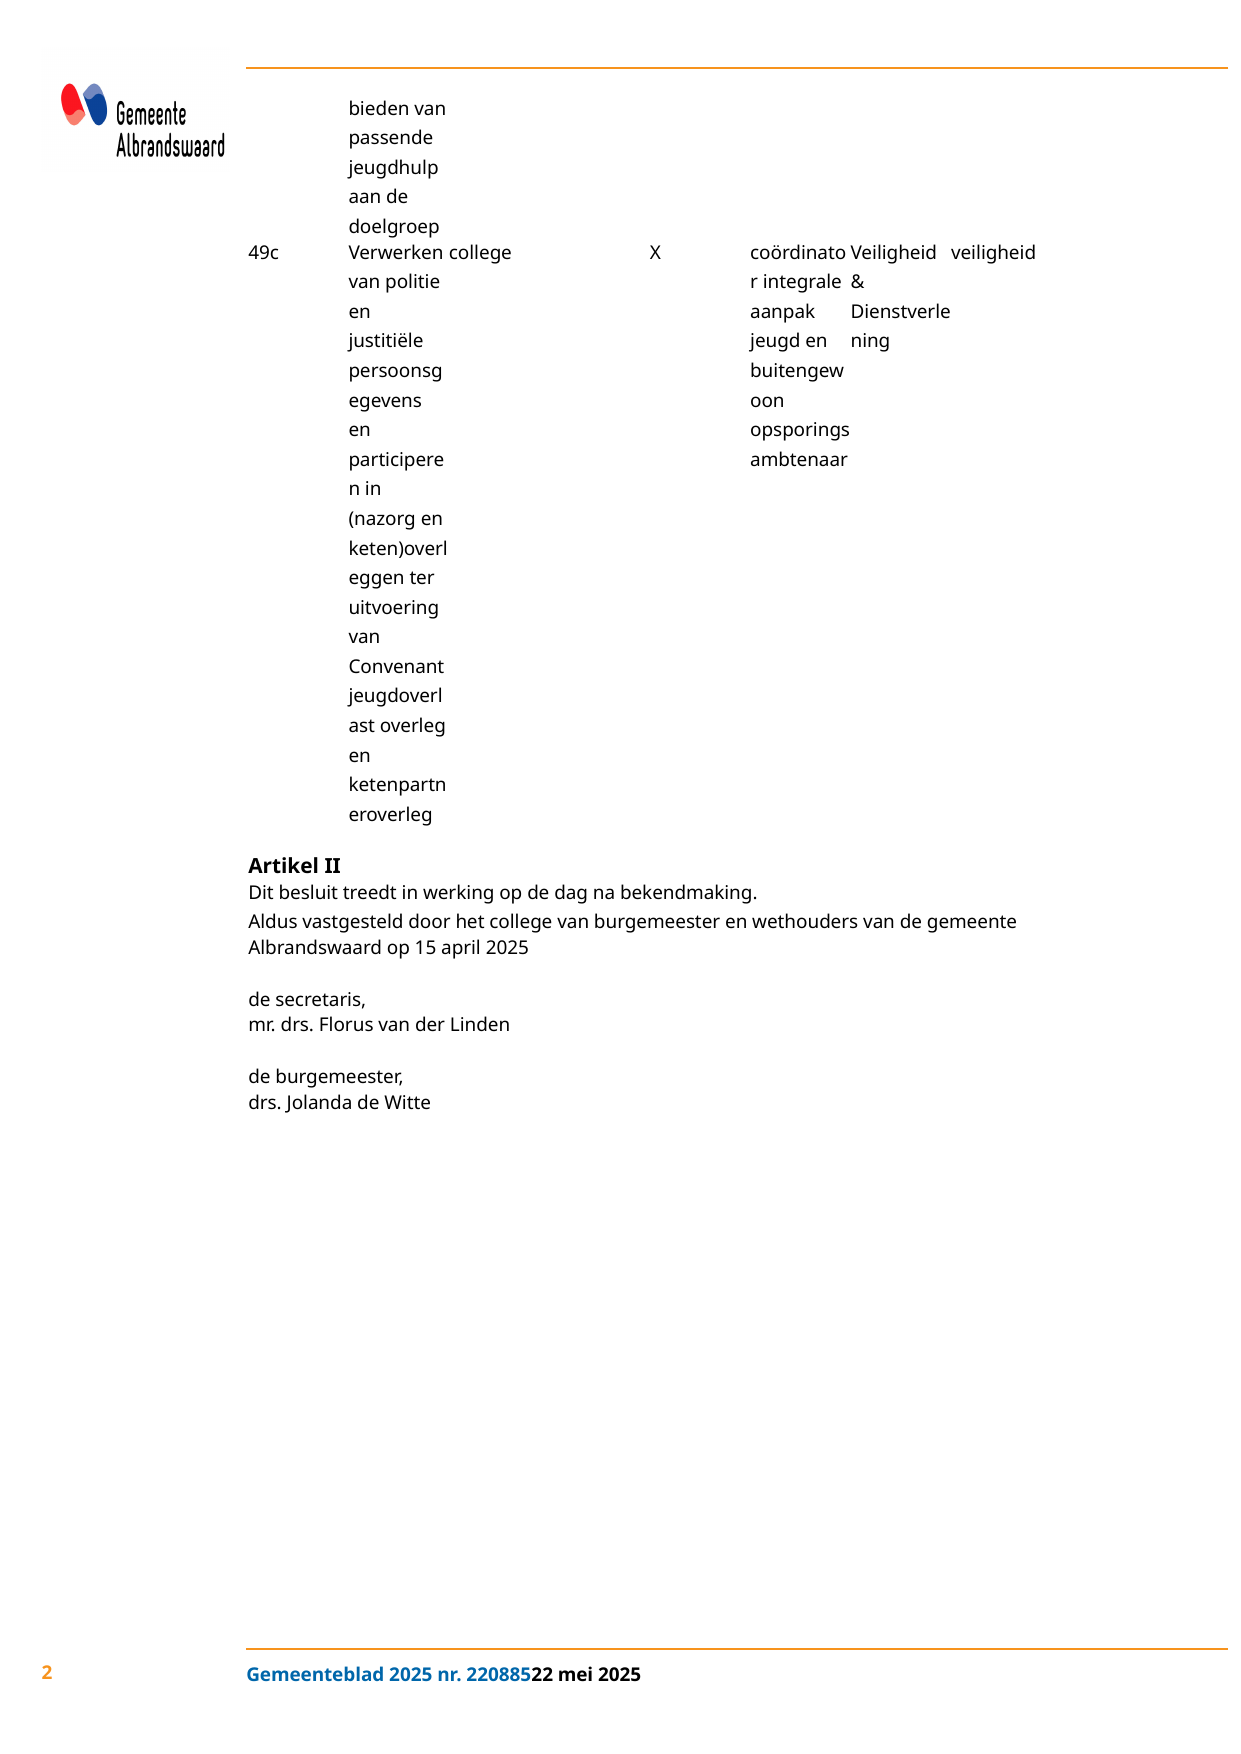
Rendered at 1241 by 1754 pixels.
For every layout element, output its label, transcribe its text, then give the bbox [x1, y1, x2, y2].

table_cell [549, 239, 649, 827]
text de burgemeester, [248, 1063, 1152, 1089]
table_cell coördinator integrale aanpak jeugd en buitengewoon opsporingsambtenaar [750, 239, 850, 827]
table_header [650, 95, 750, 239]
table_cell veiligheid [951, 239, 1051, 827]
table_header [951, 95, 1051, 239]
table_header [549, 95, 649, 239]
picture [41, 47, 231, 172]
table_cell 49c [248, 239, 348, 827]
table_header [248, 95, 348, 239]
table_cell Verwerken van politie en justitiële persoonsgegevens en participeren in (nazorg en keten)overleggen ter uitvoering van Convenant jeugdoverlast overleg en ketenpartneroverleg [348, 239, 449, 827]
text mr. drs. Florus van der Linden [248, 1012, 1152, 1037]
text Dit besluit treedt in werking op de dag na bekendmaking. [248, 879, 1152, 905]
table_header [1051, 95, 1152, 239]
table_header bieden van passende jeugdhulp aan de doelgroep [348, 95, 449, 239]
table_header [449, 95, 549, 239]
table_cell X [650, 239, 750, 827]
table_cell [1051, 239, 1152, 827]
text Artikel II [248, 851, 1152, 879]
table_cell college [449, 239, 549, 827]
table_header [850, 95, 951, 239]
text de secretaris, [248, 986, 1152, 1012]
table_header [750, 95, 850, 239]
table_cell Veiligheid & Dienstverlening [850, 239, 951, 827]
text drs. Jolanda de Witte [248, 1089, 1152, 1114]
text Aldus vastgesteld door het college van burgemeester en wethouders van de gemeente Albrandswaard op 15 april 2025 [248, 909, 1152, 960]
